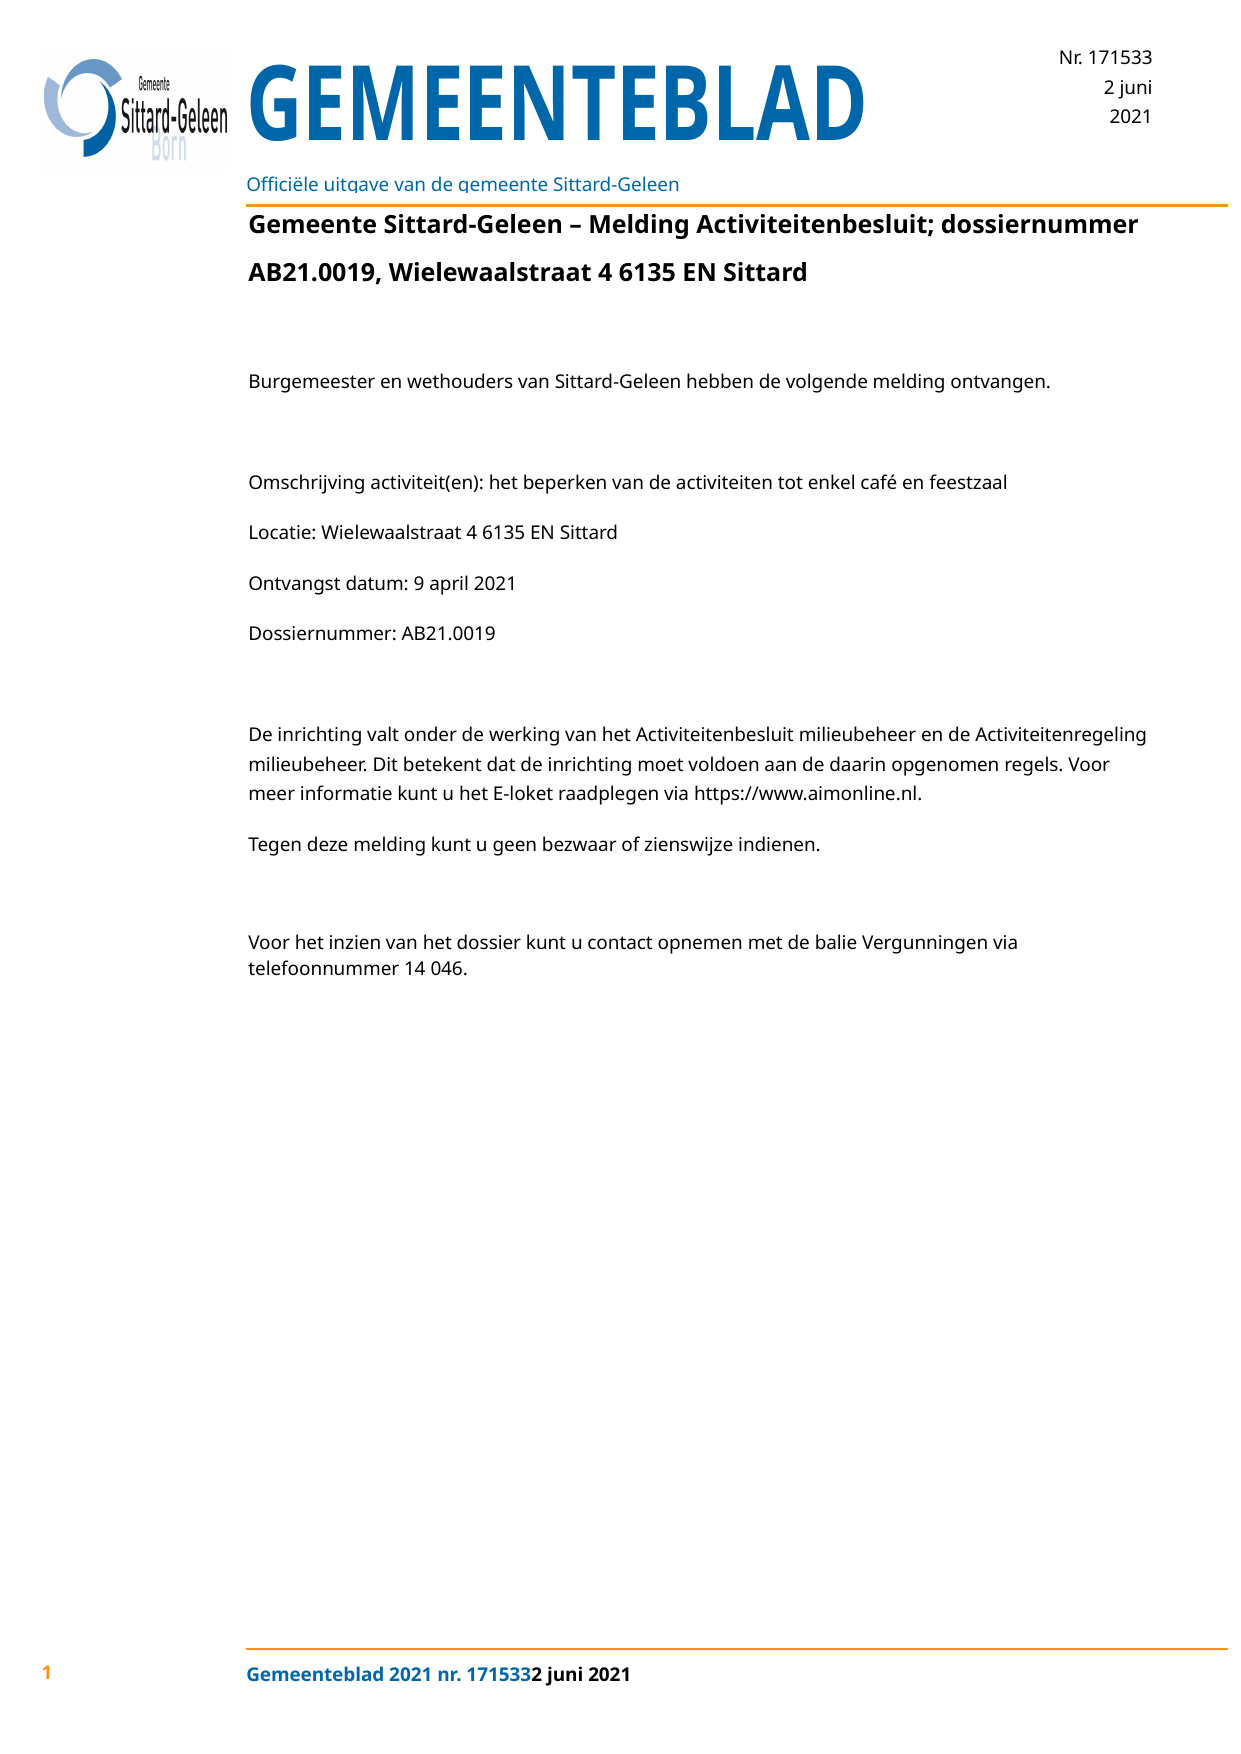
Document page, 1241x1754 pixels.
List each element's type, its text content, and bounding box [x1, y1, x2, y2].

text De inrichting valt onder de werking van het Activiteitenbesluit milieubeheer en de Activiteitenregeling milieubeheer. Dit betekent dat de inrichting moet voldoen aan de daarin opgenomen regels. Voor meer informatie kunt u het E-loket raadplegen via https://www.aimonline.nl. [248, 721, 1152, 806]
text Gemeente Sittard-Geleen – Melding Activiteitenbesluit; dossiernummer AB21.0019, Wielewaalstraat 4 6135 EN Sittard [248, 207, 1152, 288]
text Omschrijving activiteit(en): het beperken van de activiteiten tot enkel café en feestzaal [248, 469, 1152, 495]
text Ontvangst datum: 9 april 2021 [248, 570, 1152, 596]
text Tegen deze melding kunt u geen bezwaar of zienswijze indienen. [248, 831, 1152, 857]
text Locatie: Wielewaalstraat 4 6135 EN Sittard [248, 519, 1152, 545]
text Dossiernummer: AB21.0019 [248, 620, 1152, 646]
text Voor het inzien van het dossier kunt u contact opnemen met de balie Vergunningen via telefoonnummer 14 046. [248, 929, 1152, 981]
text Burgemeester en wethouders van Sittard-Geleen hebben de volgende melding ontvangen. [248, 368, 1152, 394]
picture [41, 47, 231, 172]
